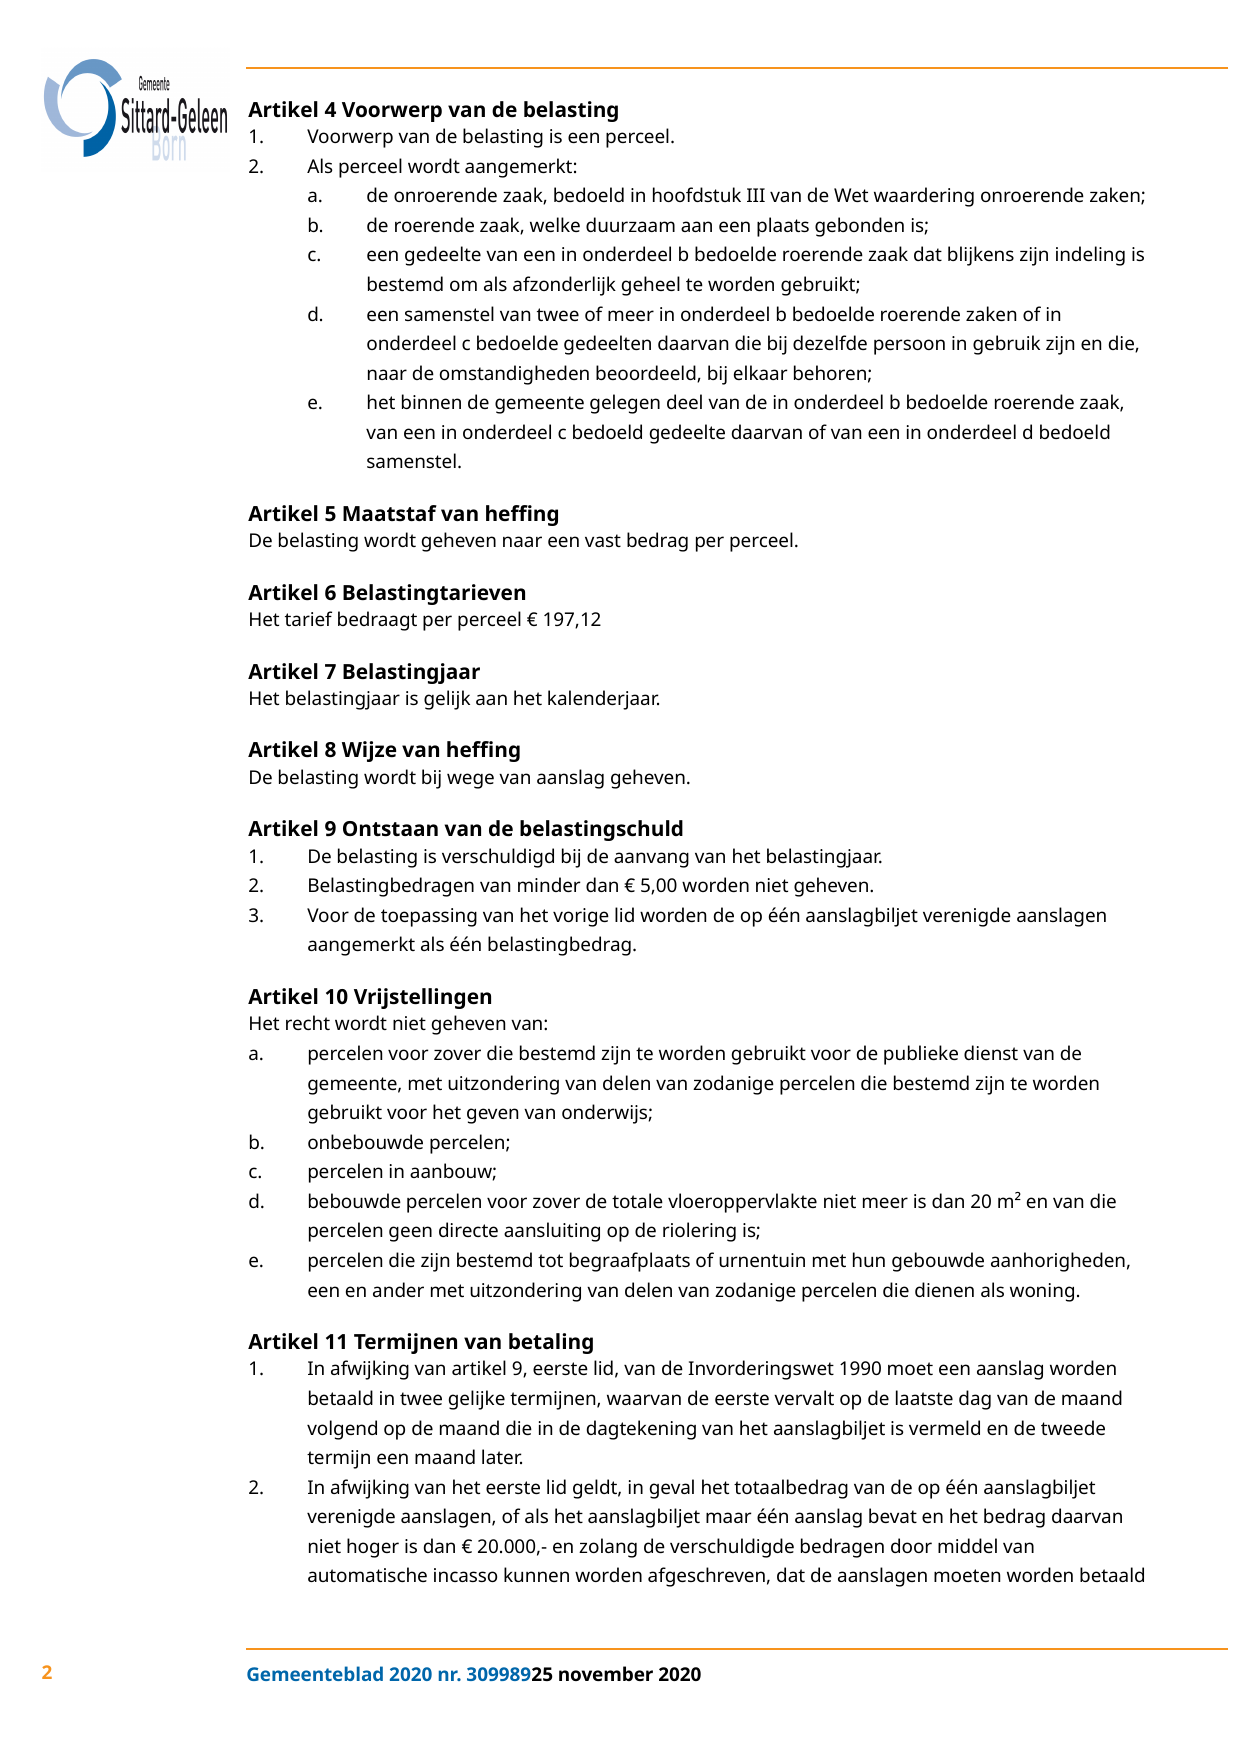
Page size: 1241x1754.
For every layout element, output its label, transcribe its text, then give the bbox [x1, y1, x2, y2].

text Artikel 8 Wijze van heffing [248, 736, 1152, 764]
text Artikel 9 Ontstaan van de belastingschuld [248, 814, 1152, 843]
list onbebouwde percelen; [248, 1129, 1152, 1154]
list Als perceel wordt aangemerkt: [248, 153, 1152, 178]
text Artikel 6 Belastingtarieven [248, 578, 1152, 606]
text Het recht wordt niet geheven van: [248, 1011, 1152, 1036]
text De belasting wordt bij wege van aanslag geheven. [248, 764, 1152, 790]
list een samenstel van twee of meer in onderdeel b bedoelde roerende zaken of in onderdeel c bedoelde gedeelten daarvan die bij dezelfde persoon in gebruik zijn en die, naar de omstandigheden beoordeeld, bij elkaar behoren; [307, 301, 1152, 386]
list de roerende zaak, welke duurzaam aan een plaats gebonden is; [307, 212, 1152, 238]
list In afwijking van artikel 9, eerste lid, van de Invorderingswet 1990 moet een aanslag worden betaald in twee gelijke termijnen, waarvan de eerste vervalt op de laatste dag van de maand volgend op de maand die in de dagtekening van het aanslagbiljet is vermeld en de tweede termijn een maand later. [248, 1356, 1152, 1470]
text Artikel 4 Voorwerp van de belasting [248, 95, 1152, 123]
text Artikel 11 Termijnen van betaling [248, 1327, 1152, 1356]
text Artikel 10 Vrijstellingen [248, 982, 1152, 1011]
text Het belastingjaar is gelijk aan het kalenderjaar. [248, 685, 1152, 711]
text De belasting wordt geheven naar een vast bedrag per perceel. [248, 527, 1152, 553]
list percelen voor zover die bestemd zijn te worden gebruikt voor de publieke dienst van de gemeente, met uitzondering van delen van zodanige percelen die bestemd zijn te worden gebruikt voor het geven van onderwijs; [248, 1040, 1152, 1125]
picture [41, 47, 231, 172]
list het binnen de gemeente gelegen deel van de in onderdeel b bedoelde roerende zaak, van een in onderdeel c bedoeld gedeelte daarvan of van een in onderdeel d bedoeld samenstel. [307, 389, 1152, 474]
list Voorwerp van de belasting is een perceel. [248, 123, 1152, 149]
list een gedeelte van een in onderdeel b bedoelde roerende zaak dat blijkens zijn indeling is bestemd om als afzonderlijk geheel te worden gebruikt; [307, 242, 1152, 297]
list bebouwde percelen voor zover de totale vloeroppervlakte niet meer is dan 20 m² en van die percelen geen directe aansluiting op de riolering is; [248, 1188, 1152, 1243]
list percelen die zijn bestemd tot begraafplaats of urnentuin met hun gebouwde aanhorigheden, een en ander met uitzondering van delen van zodanige percelen die dienen als woning. [248, 1247, 1152, 1302]
list Belastingbedragen van minder dan € 5,00 worden niet geheven. [248, 872, 1152, 898]
list In afwijking van het eerste lid geldt, in geval het totaalbedrag van de op één aanslagbiljet verenigde aanslagen, of als het aanslagbiljet maar één aanslag bevat en het bedrag daarvan niet hoger is dan € 20.000,- en zolang de verschuldigde bedragen door middel van automatische incasso kunnen worden afgeschreven, dat de aanslagen moeten worden betaald [248, 1474, 1152, 1588]
text Het tarief bedraagt per perceel € 197,12 [248, 606, 1152, 632]
list de onroerende zaak, bedoeld in hoofdstuk III van de Wet waardering onroerende zaken; [307, 182, 1152, 208]
list De belasting is verschuldigd bij de aanvang van het belastingjaar. [248, 843, 1152, 869]
list percelen in aanbouw; [248, 1158, 1152, 1184]
list Voor de toepassing van het vorige lid worden de op één aanslagbiljet verenigde aanslagen aangemerkt als één belastingbedrag. [248, 902, 1152, 957]
text Artikel 7 Belastingjaar [248, 657, 1152, 685]
text Artikel 5 Maatstaf van heffing [248, 499, 1152, 527]
